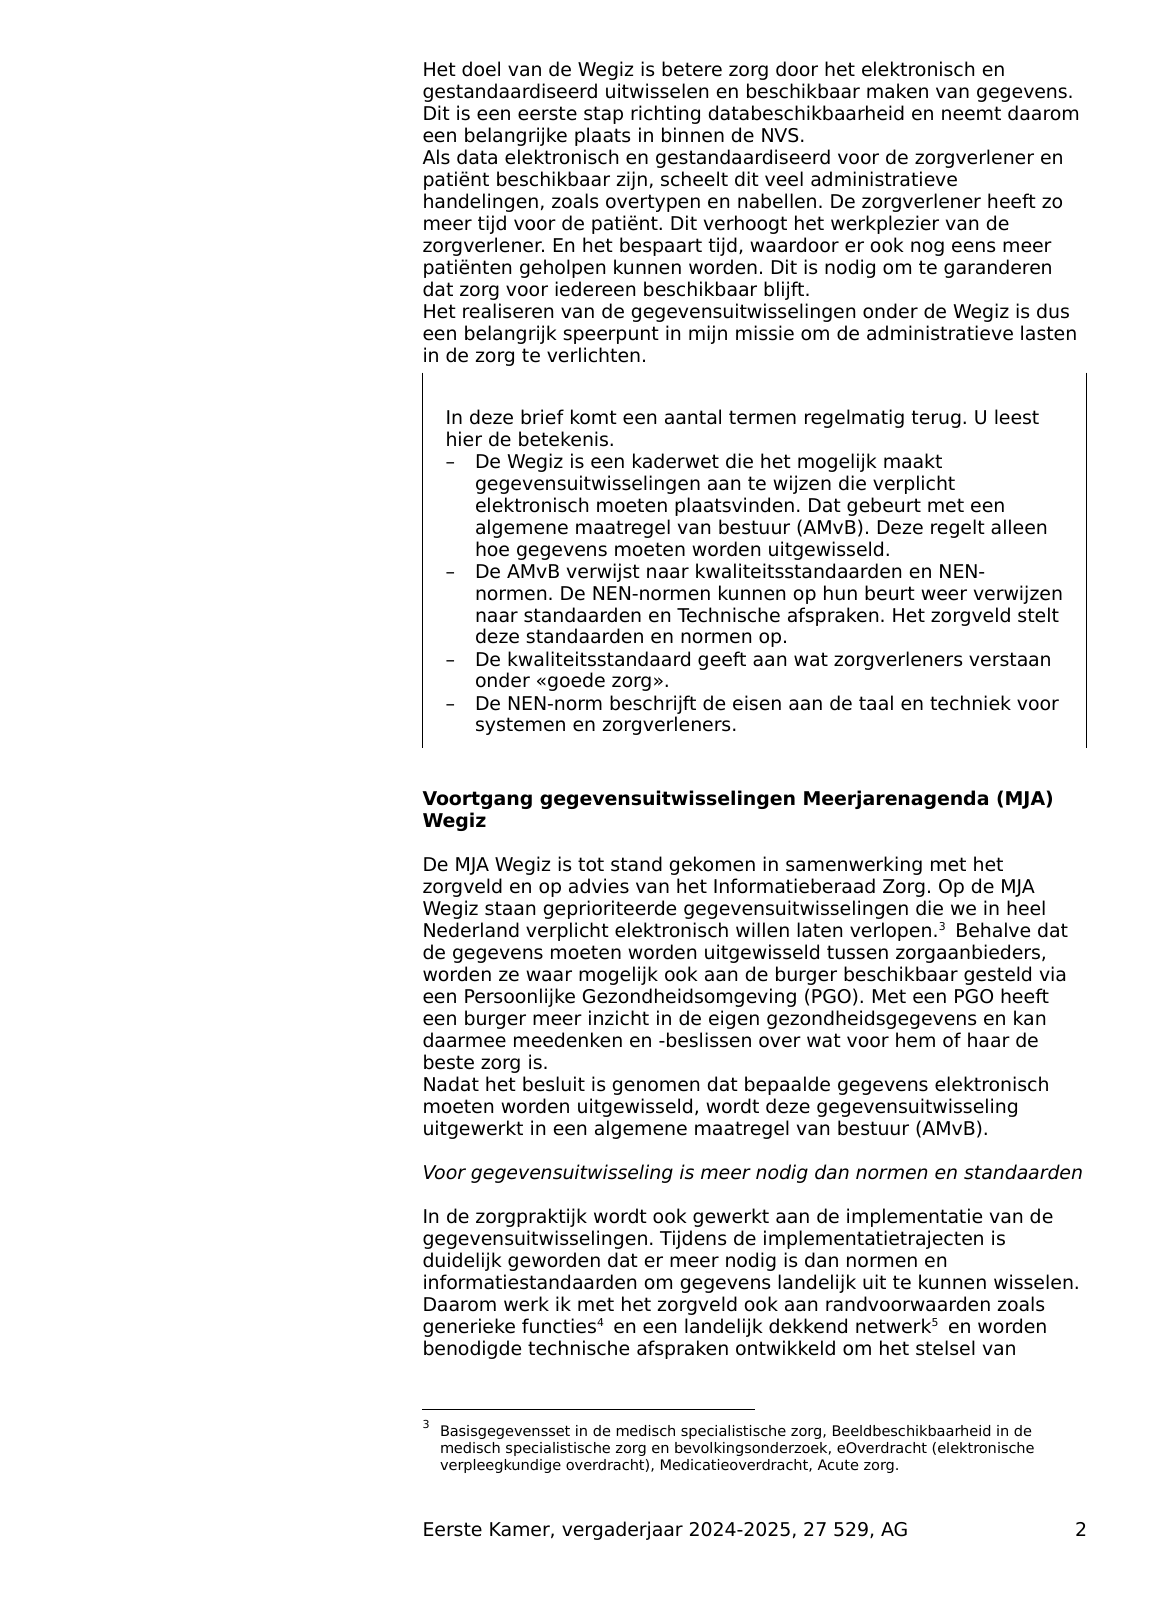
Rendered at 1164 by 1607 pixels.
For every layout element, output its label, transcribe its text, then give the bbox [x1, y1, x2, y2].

text Als data elektronisch en gestandaardiseerd voor de zorgverlener en patiënt beschikbaar zijn, scheelt dit veel administratieve handelingen, zoals overtypen en nabellen. De zorgverlener heeft zo meer tijd voor de patiënt. Dit verhoogt het werkplezier van de zorgverlener. En het bespaart tijd, waardoor er ook nog eens meer patiënten geholpen kunnen worden. Dit is nodig om te garanderen dat zorg voor iedereen beschikbaar blijft. [422, 147, 1087, 301]
text Basisgegevensset in de medisch specialistische zorg, Beeldbeschikbaarheid in de medisch specialistische zorg en bevolkingsonderzoek, eOverdracht (elektronische verpleegkundige overdracht), Medicatieoverdracht, Acute zorg. [422, 1418, 1087, 1474]
subtitle Voor gegevensuitwisseling is meer nodig dan normen en standaarden [422, 1162, 1087, 1184]
subtitle Voortgang gegevensuitwisselingen Meerjarenagenda (MJA) Wegiz [422, 788, 1087, 832]
text Het realiseren van de gegevensuitwisselingen onder de Wegiz is dus een belangrijk speerpunt in mijn missie om de administratieve lasten in de zorg te verlichten. [422, 301, 1087, 367]
text De MJA Wegiz is tot stand gekomen in samenwerking met het zorgveld en op advies van het Informatieberaad Zorg. Op de MJA Wegiz staan geprioriteerde gegevensuitwisselingen die we in heel Nederland verplicht elektronisch willen laten verlopen. Behalve dat de gegevens moeten worden uitgewisseld tussen zorgaanbieders, worden ze waar mogelijk ook aan de burger beschikbaar gesteld via een Persoonlijke Gezondheidsomgeving (PGO). Met een PGO heeft een burger meer inzicht in de eigen gezondheidsgegevens en kan daarmee meedenken en -beslissen over wat voor hem of haar de beste zorg is. [422, 854, 1087, 1074]
text Nadat het besluit is genomen dat bepaalde gegevens elektronisch moeten worden uitgewisseld, wordt deze gegevensuitwisseling uitgewerkt in een algemene maatregel van bestuur (AMvB). [422, 1074, 1087, 1140]
text In de zorgpraktijk wordt ook gewerkt aan de implementatie van de gegevensuitwisselingen. Tijdens de implementatietrajecten is duidelijk geworden dat er meer nodig is dan normen en informatiestandaarden om gegevens landelijk uit te kunnen wisselen. Daarom werk ik met het zorgveld ook aan randvoorwaarden zoals generieke functies en een landelijk dekkend netwerk en worden benodigde technische afspraken ontwikkeld om het stelsel van [422, 1206, 1087, 1360]
table_header In deze brief komt een aantal termen regelmatig terug. U leest hier de betekenis. – De Wegiz is een kaderwet die het mogelijk maakt gegevensuitwisselingen aan te wijzen die verplicht elektronisch moeten plaatsvinden. Dat gebeurt met een algemene maatregel van bestuur (AMvB). Deze regelt alleen hoe gegevens moeten worden uitgewisseld. – De AMvB verwijst naar kwaliteitsstandaarden en NEN-normen. De NEN-normen kunnen op hun beurt weer verwijzen naar standaarden en Technische afspraken. Het zorgveld stelt deze standaarden en normen op. – De kwaliteitsstandaard geeft aan wat zorgverleners verstaan onder «goede zorg». – De NEN-norm beschrijft de eisen aan de taal en techniek voor systemen en zorgverleners. [423, 373, 1086, 748]
text Het doel van de Wegiz is betere zorg door het elektronisch en gestandaardiseerd uitwisselen en beschikbaar maken van gegevens. Dit is een eerste stap richting databeschikbaarheid en neemt daarom een belangrijke plaats in binnen de NVS. [422, 59, 1087, 147]
